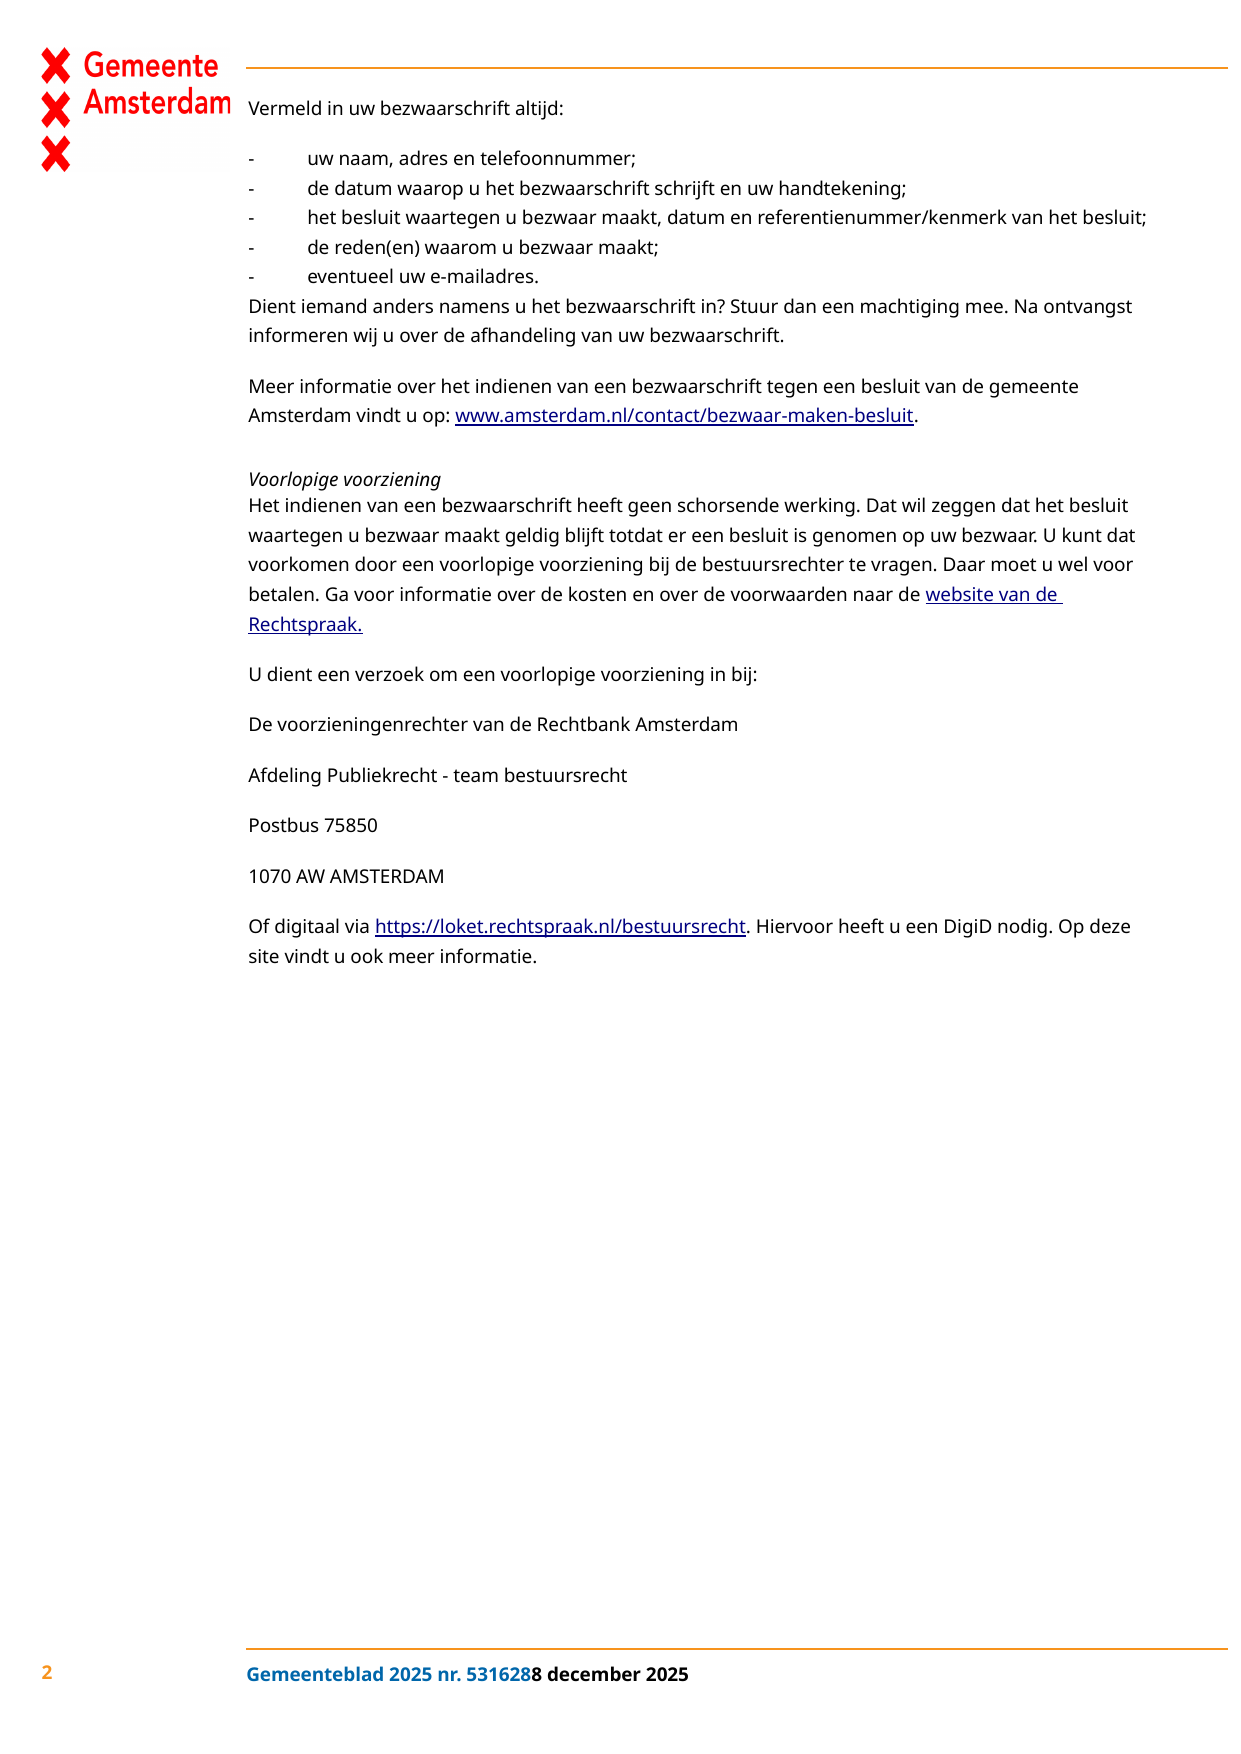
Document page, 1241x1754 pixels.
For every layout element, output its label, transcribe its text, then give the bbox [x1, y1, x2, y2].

text Meer informatie over het indienen van een bezwaarschrift tegen een besluit van de gemeente Amsterdam vindt u op: www.amsterdam.nl/contact/bezwaar-maken-besluit. [248, 373, 1152, 428]
text Voorlopige voorziening [248, 467, 1152, 492]
list het besluit waartegen u bezwaar maakt, datum en referentienummer/kenmerk van het besluit; [248, 204, 1152, 230]
text 1070 AW AMSTERDAM [248, 863, 1152, 888]
picture [41, 47, 231, 172]
text Dient iemand anders namens u het bezwaarschrift in? Stuur dan een machtiging mee. Na ontvangst informeren wij u over de afhandeling van uw bezwaarschrift. [248, 293, 1152, 348]
text U dient een verzoek om een voorlopige voorziening in bij: [248, 661, 1152, 687]
list de reden(en) waarom u bezwaar maakt; [248, 234, 1152, 260]
list de datum waarop u het bezwaarschrift schrijft en uw handtekening; [248, 175, 1152, 201]
text De voorzieningenrechter van de Rechtbank Amsterdam [248, 712, 1152, 737]
text Postbus 75850 [248, 812, 1152, 838]
text Het indienen van een bezwaarschrift heeft geen schorsende werking. Dat wil zeggen dat het besluit waartegen u bezwaar maakt geldig blijft totdat er een besluit is genomen op uw bezwaar. U kunt dat voorkomen door een voorlopige voorziening bij de bestuursrechter te vragen. Daar moet u wel voor betalen. Ga voor informatie over de kosten en over de voorwaarden naar de website van de Rechtspraak. [248, 492, 1152, 636]
list eventueel uw e-mailadres. [248, 263, 1152, 289]
text Vermeld in uw bezwaarschrift altijd: [248, 95, 1152, 121]
list uw naam, adres en telefoonnummer; [248, 145, 1152, 171]
text Of digitaal via https://loket.rechtspraak.nl/bestuursrecht. Hiervoor heeft u een DigiD nodig. Op deze site vindt u ook meer informatie. [248, 913, 1152, 968]
text Afdeling Publiekrecht - team bestuursrecht [248, 762, 1152, 788]
